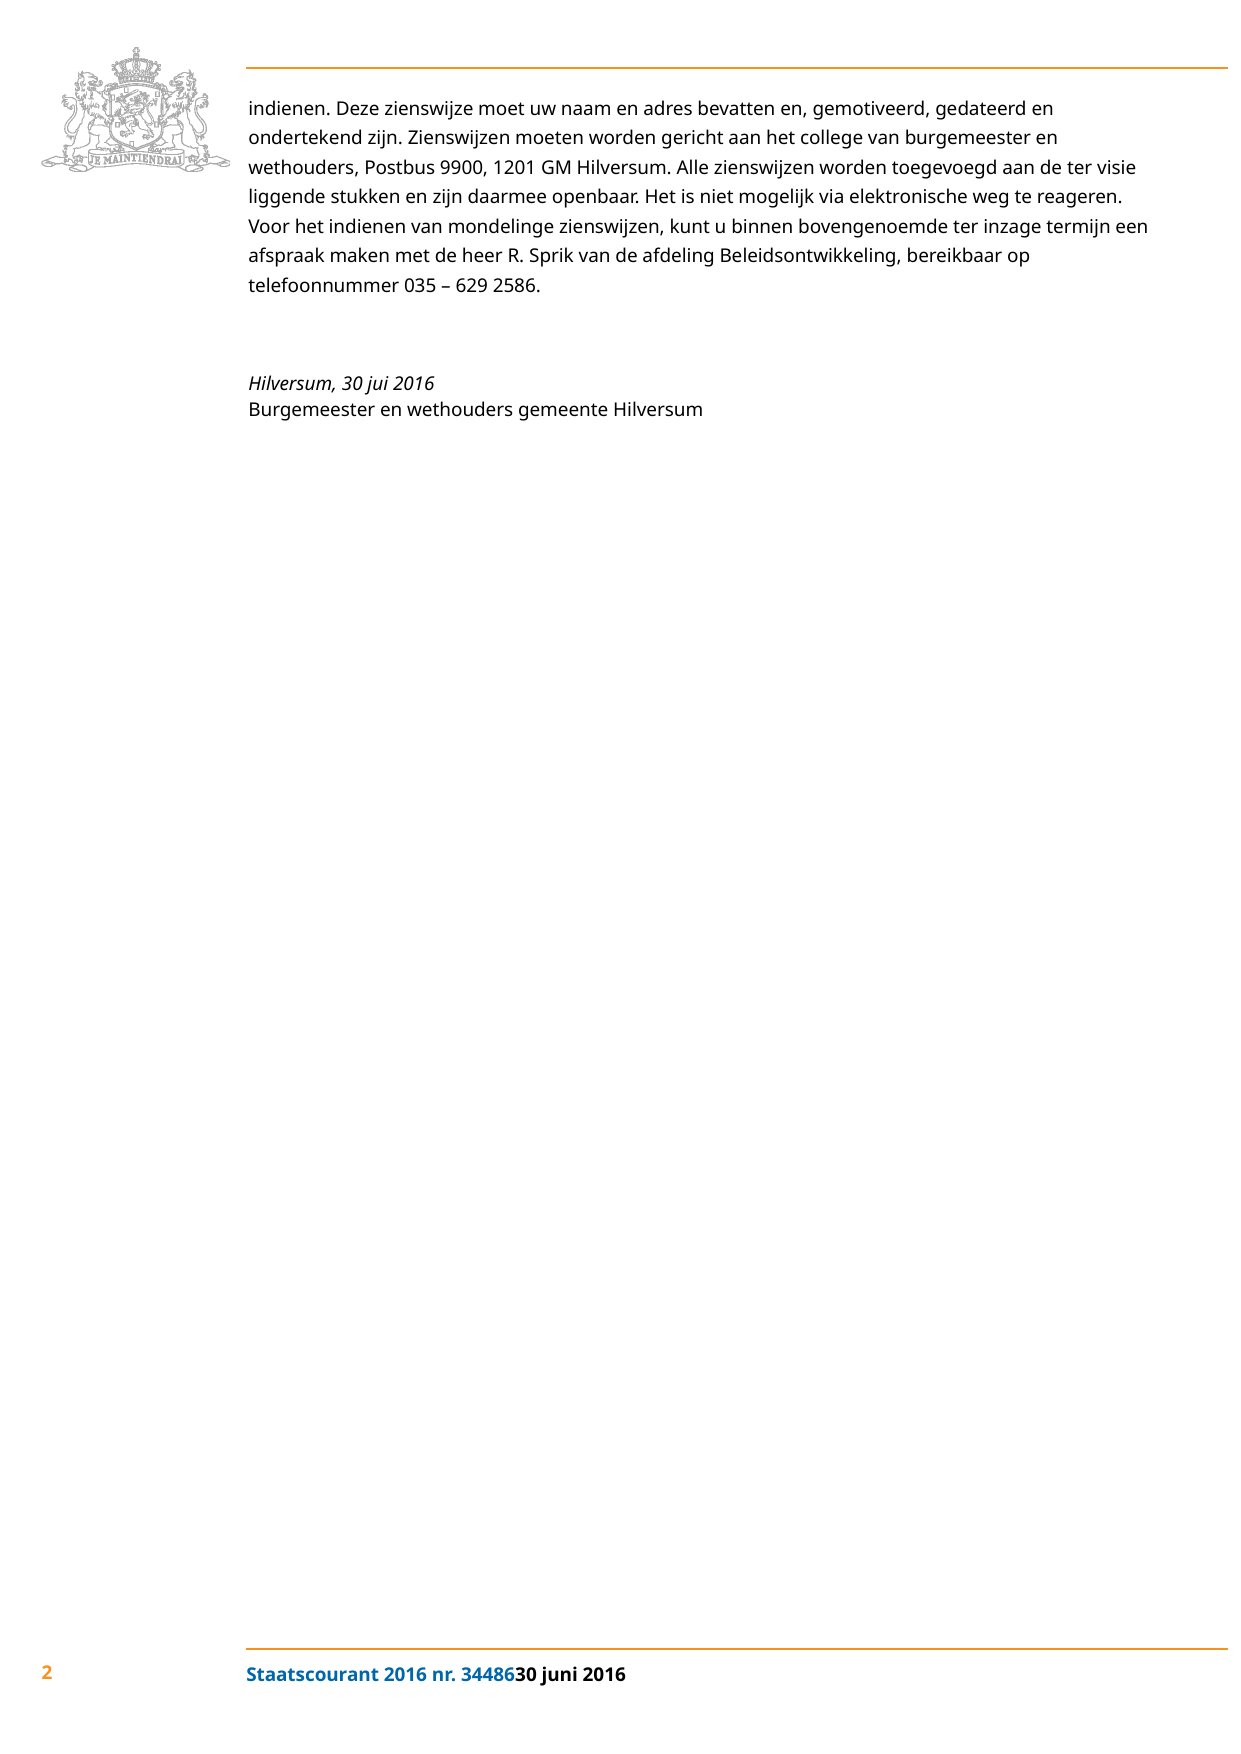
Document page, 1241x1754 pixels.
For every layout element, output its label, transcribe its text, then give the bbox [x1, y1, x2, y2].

text Burgemeester en wethouders gemeente Hilversum [248, 396, 1152, 422]
text indienen. Deze zienswijze moet uw naam en adres bevatten en, gemotiveerd, gedateerd en ondertekend zijn. Zienswijzen moeten worden gericht aan het college van burgemeester en wethouders, Postbus 9900, 1201 GM Hilversum. Alle zienswijzen worden toegevoegd aan de ter visie liggende stukken en zijn daarmee openbaar. Het is niet mogelijk via elektronische weg te reageren. Voor het indienen van mondelinge zienswijzen, kunt u binnen bovengenoemde ter inzage termijn een afspraak maken met de heer R. Sprik van de afdeling Beleidsontwikkeling, bereikbaar op telefoonnummer 035 – 629 2586. [248, 95, 1152, 298]
picture [41, 47, 231, 172]
text Hilversum, 30 jui 2016 [248, 371, 1152, 396]
